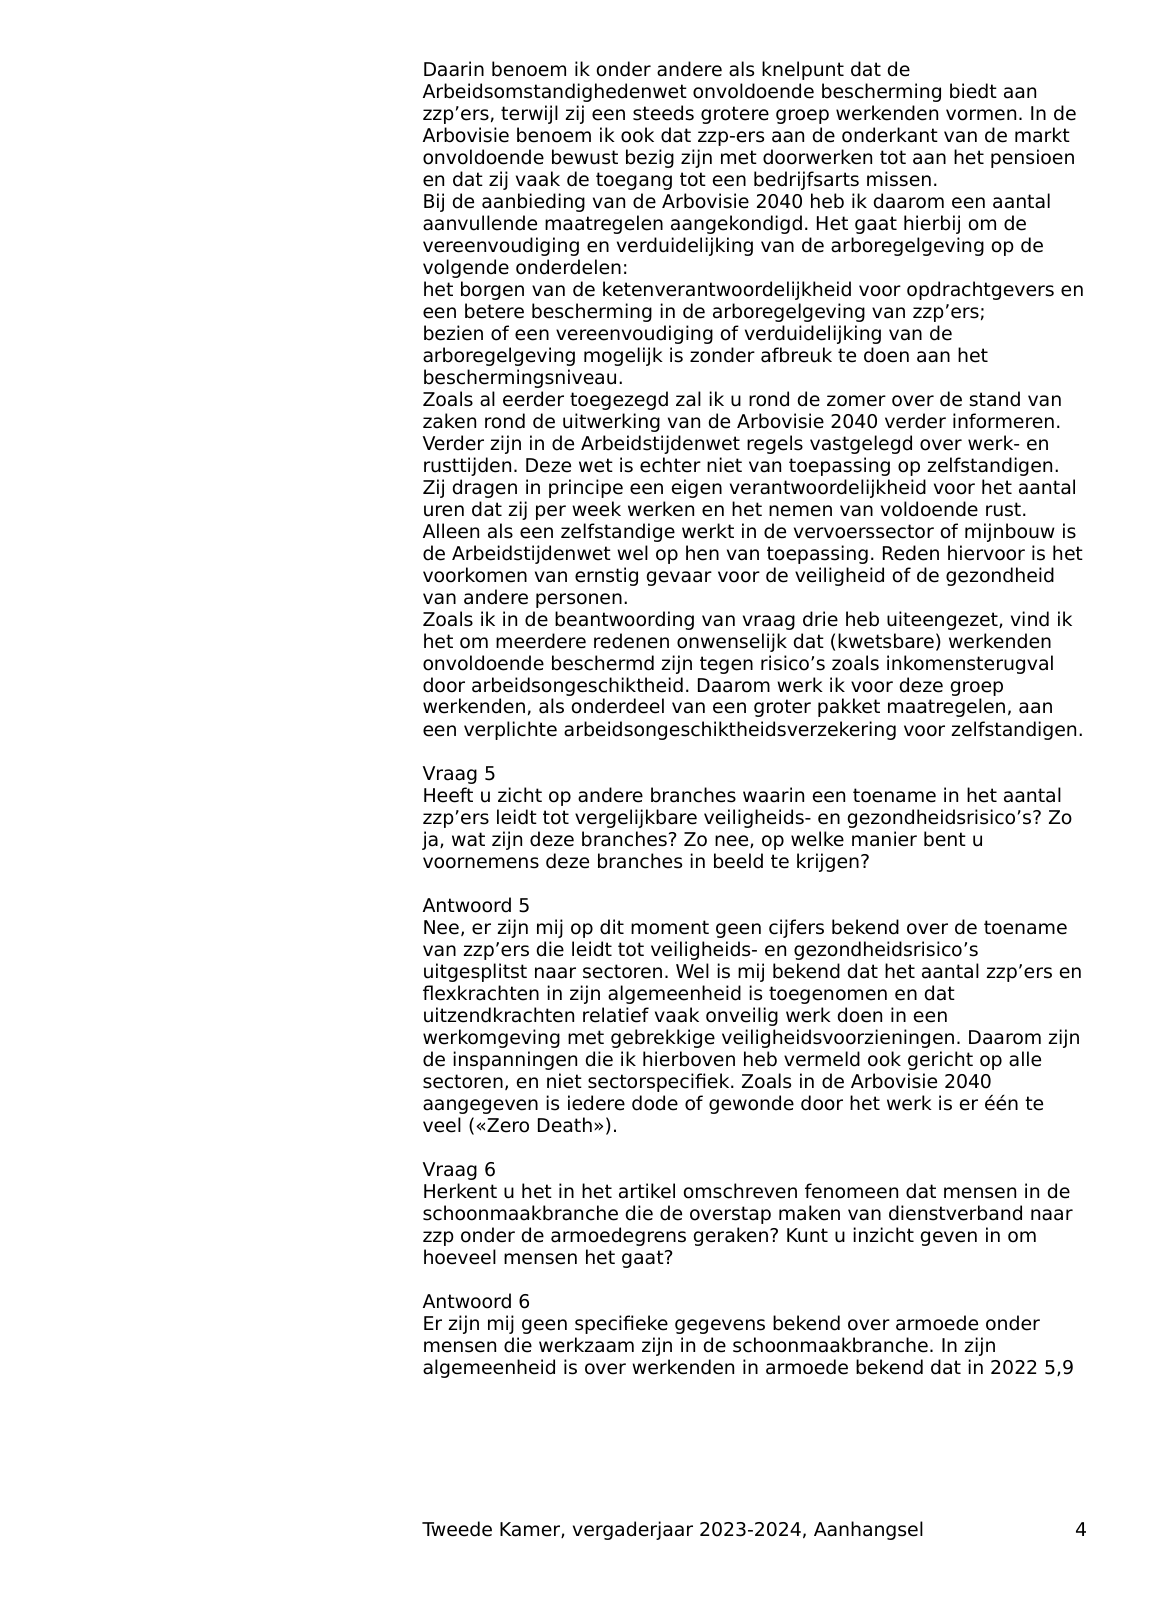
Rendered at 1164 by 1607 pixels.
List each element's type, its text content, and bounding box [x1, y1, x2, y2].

text Vraag 6 [422, 1159, 1087, 1181]
text Zoals al eerder toegezegd zal ik u rond de zomer over de stand van zaken rond de uitwerking van de Arbovisie 2040 verder informeren. [422, 389, 1087, 433]
text Nee, er zijn mij op dit moment geen cijfers bekend over de toename van zzp’ers die leidt tot veiligheids- en gezondheidsrisico’s uitgesplitst naar sectoren. Wel is mij bekend dat het aantal zzp’ers en flexkrachten in zijn algemeenheid is toegenomen en dat uitzendkrachten relatief vaak onveilig werk doen in een werkomgeving met gebrekkige veiligheidsvoorzieningen. Daarom zijn de inspanningen die ik hierboven heb vermeld ook gericht op alle sectoren, en niet sectorspecifiek. Zoals in de Arbovisie 2040 aangegeven is iedere dode of gewonde door het werk is er één te veel («Zero Death»). [422, 917, 1087, 1136]
text Vraag 5 [422, 763, 1087, 784]
text Verder zijn in de Arbeidstijdenwet regels vastgelegd over werk- en rusttijden. Deze wet is echter niet van toepassing op zelfstandigen. Zij dragen in principe een eigen verantwoordelijkheid voor het aantal uren dat zij per week werken en het nemen van voldoende rust. Alleen als een zelfstandige werkt in de vervoerssector of mijnbouw is de Arbeidstijdenwet wel op hen van toepassing. Reden hiervoor is het voorkomen van ernstig gevaar voor de veiligheid of de gezondheid van andere personen. [422, 433, 1087, 608]
text Heeft u zicht op andere branches waarin een toename in het aantal zzp’ers leidt tot vergelijkbare veiligheids- en gezondheidsrisico’s? Zo ja, wat zijn deze branches? Zo nee, op welke manier bent u voornemens deze branches in beeld te krijgen? [422, 784, 1087, 872]
text bezien of een vereenvoudiging of verduidelijking van de arboregelgeving mogelijk is zonder afbreuk te doen aan het beschermingsniveau. [422, 323, 1087, 389]
text Antwoord 5 [422, 895, 1087, 917]
text Bij de aanbieding van de Arbovisie 2040 heb ik daarom een aantal aanvullende maatregelen aangekondigd. Het gaat hierbij om de vereenvoudiging en verduidelijking van de arboregelgeving op de volgende onderdelen: [422, 191, 1087, 279]
text Er zijn mij geen specifieke gegevens bekend over armoede onder mensen die werkzaam zijn in de schoonmaakbranche. In zijn algemeenheid is over werkenden in armoede bekend dat in 2022 5,9 [422, 1313, 1087, 1379]
text Herkent u het in het artikel omschreven fenomeen dat mensen in de schoonmaakbranche die de overstap maken van dienstverband naar zzp onder de armoedegrens geraken? Kunt u inzicht geven in om hoeveel mensen het gaat? [422, 1181, 1087, 1268]
text Zoals ik in de beantwoording van vraag drie heb uiteengezet, vind ik het om meerdere redenen onwenselijk dat (kwetsbare) werkenden onvoldoende beschermd zijn tegen risico’s zoals inkomensterugval door arbeidsongeschiktheid. Daarom werk ik voor deze groep werkenden, als onderdeel van een groter pakket maatregelen, aan een verplichte arbeidsongeschiktheidsverzekering voor zelfstandigen. [422, 608, 1087, 740]
text Antwoord 6 [422, 1291, 1087, 1313]
text het borgen van de ketenverantwoordelijkheid voor opdrachtgevers en een betere bescherming in de arboregelgeving van zzp’ers; [422, 279, 1087, 323]
text Daarin benoem ik onder andere als knelpunt dat de Arbeidsomstandighedenwet onvoldoende bescherming biedt aan zzp’ers, terwijl zij een steeds grotere groep werkenden vormen. In de Arbovisie benoem ik ook dat zzp-ers aan de onderkant van de markt onvoldoende bewust bezig zijn met doorwerken tot aan het pensioen en dat zij vaak de toegang tot een bedrijfsarts missen. [422, 59, 1087, 191]
